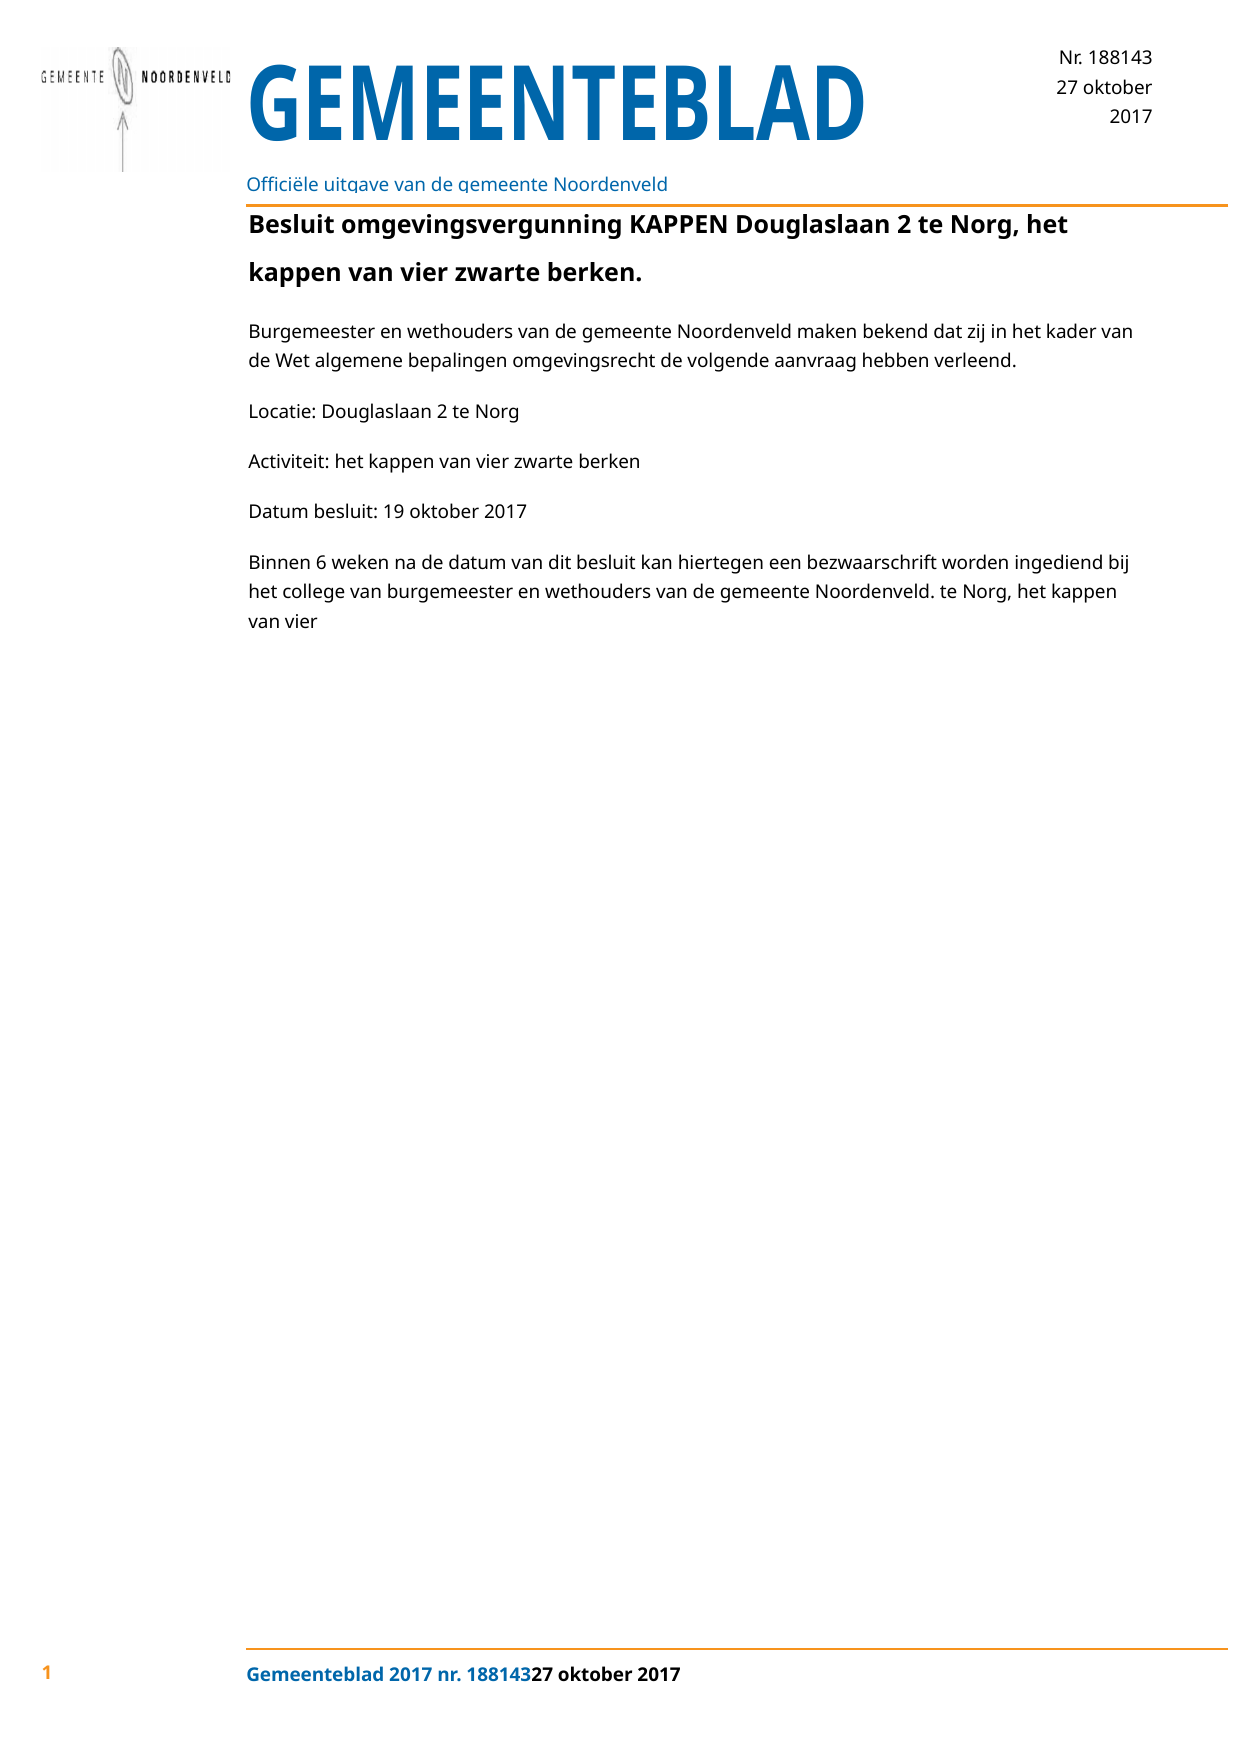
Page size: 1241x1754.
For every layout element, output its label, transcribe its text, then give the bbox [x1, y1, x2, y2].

text Datum besluit: 19 oktober 2017 [248, 499, 1152, 524]
picture [41, 47, 231, 172]
text Besluit omgevingsvergunning KAPPEN Douglaslaan 2 te Norg, het kappen van vier zwarte berken. [248, 207, 1152, 288]
text Locatie: Douglaslaan 2 te Norg [248, 398, 1152, 424]
text Binnen 6 weken na de datum van dit besluit kan hiertegen een bezwaarschrift worden ingediend bij het college van burgemeester en wethouders van de gemeente Noordenveld. te Norg, het kappen van vier [248, 549, 1152, 634]
text Activiteit: het kappen van vier zwarte berken [248, 448, 1152, 474]
text Burgemeester en wethouders van de gemeente Noordenveld maken bekend dat zij in het kader van de Wet algemene bepalingen omgevingsrecht de volgende aanvraag hebben verleend. [248, 318, 1152, 373]
